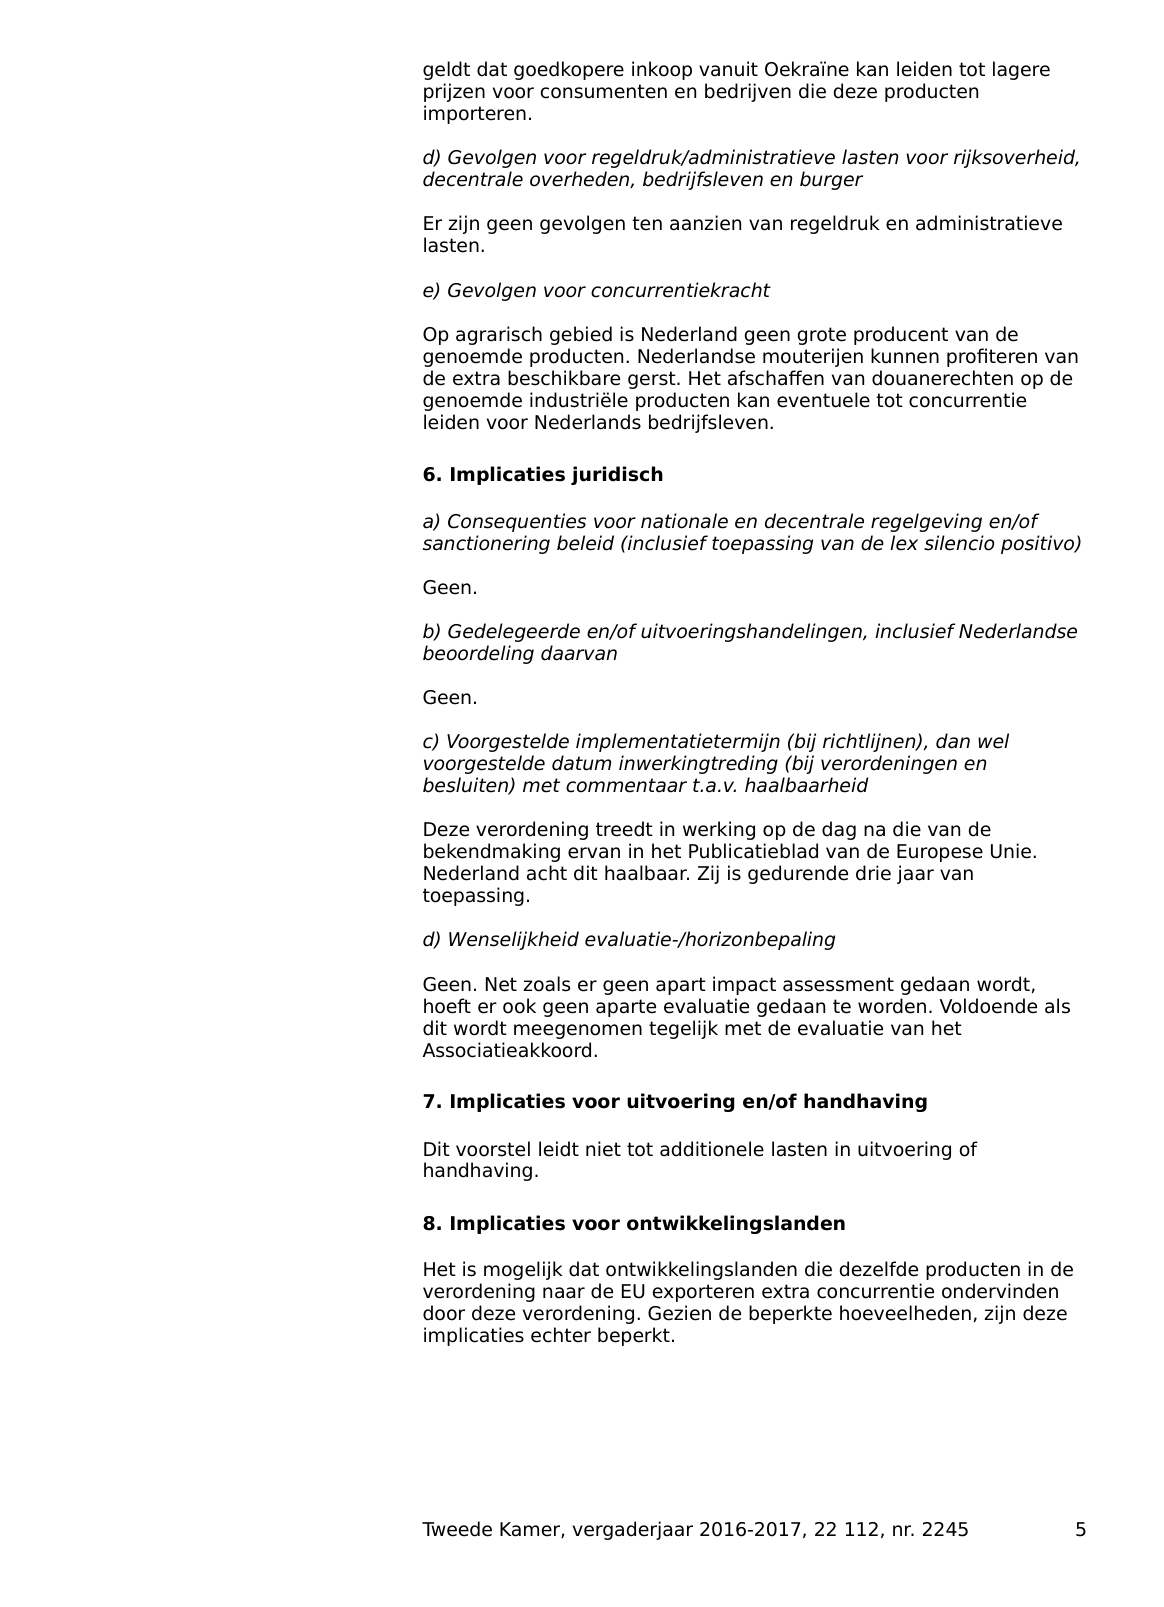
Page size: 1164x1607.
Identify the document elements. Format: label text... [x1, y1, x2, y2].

text Dit voorstel leidt niet tot additionele lasten in uitvoering of handhaving. [422, 1138, 1087, 1182]
text Geen. [422, 687, 1087, 709]
subtitle 7. Implicaties voor uitvoering en/of handhaving [422, 1091, 1087, 1113]
text Deze verordening treedt in werking op de dag na die van de bekendmaking ervan in het Publicatieblad van de Europese Unie. Nederland acht dit haalbaar. Zij is gedurende drie jaar van toepassing. [422, 819, 1087, 907]
subtitle d) Wenselijkheid evaluatie-/horizonbepaling [422, 929, 1087, 951]
text Geen. [422, 577, 1087, 599]
subtitle b) Gedelegeerde en/of uitvoeringshandelingen, inclusief Nederlandse beoordeling daarvan [422, 621, 1087, 665]
text Op agrarisch gebied is Nederland geen grote producent van de genoemde producten. Nederlandse mouterijen kunnen profiteren van de extra beschikbare gerst. Het afschaffen van douanerechten op de genoemde industriële producten kan eventuele tot concurrentie leiden voor Nederlands bedrijfsleven. [422, 324, 1087, 433]
subtitle e) Gevolgen voor concurrentiekracht [422, 279, 1087, 301]
text Geen. Net zoals er geen apart impact assessment gedaan wordt, hoeft er ook geen aparte evaluatie gedaan te worden. Voldoende als dit wordt meegenomen tegelijk met de evaluatie van het Associatieakkoord. [422, 973, 1087, 1061]
subtitle d) Gevolgen voor regeldruk/administratieve lasten voor rijksoverheid, decentrale overheden, bedrijfsleven en burger [422, 147, 1087, 191]
subtitle 8. Implicaties voor ontwikkelingslanden [422, 1212, 1087, 1234]
subtitle c) Voorgestelde implementatietermijn (bij richtlijnen), dan wel voorgestelde datum inwerkingtreding (bij verordeningen en besluiten) met commentaar t.a.v. haalbaarheid [422, 731, 1087, 797]
subtitle a) Consequenties voor nationale en decentrale regelgeving en/of sanctionering beleid (inclusief toepassing van de lex silencio positivo) [422, 511, 1087, 554]
text Er zijn geen gevolgen ten aanzien van regeldruk en administratieve lasten. [422, 213, 1087, 257]
text geldt dat goedkopere inkoop vanuit Oekraïne kan leiden tot lagere prijzen voor consumenten en bedrijven die deze producten importeren. [422, 59, 1087, 125]
text Het is mogelijk dat ontwikkelingslanden die dezelfde producten in de verordening naar de EU exporteren extra concurrentie ondervinden door deze verordening. Gezien de beperkte hoeveelheden, zijn deze implicaties echter beperkt. [422, 1259, 1087, 1347]
subtitle 6. Implicaties juridisch [422, 463, 1087, 486]
